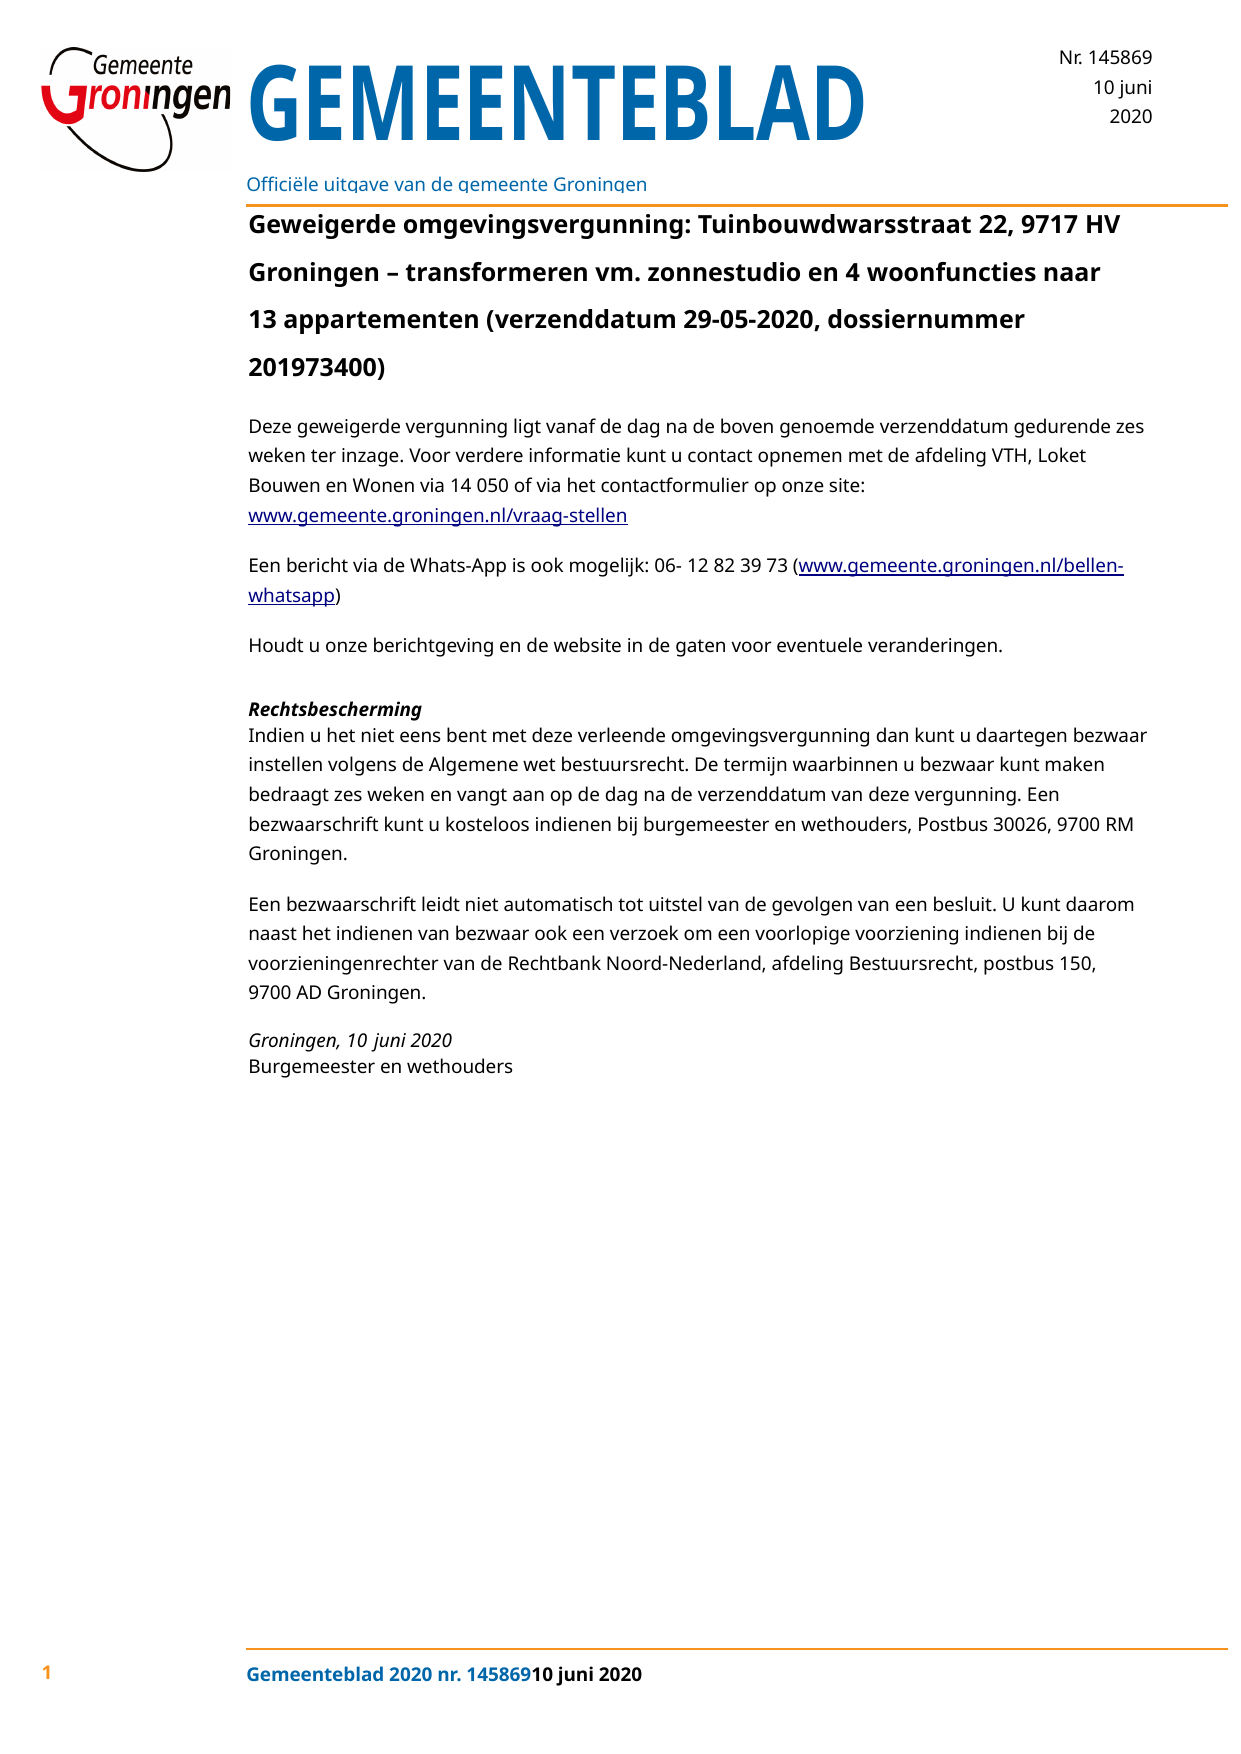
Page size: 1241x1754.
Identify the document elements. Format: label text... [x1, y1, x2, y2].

text Houdt u onze berichtgeving en de website in de gaten voor eventuele veranderingen. [248, 632, 1152, 658]
picture [41, 47, 231, 172]
text Burgemeester en wethouders [248, 1053, 1152, 1079]
text Groningen, 10 juni 2020 [248, 1027, 1152, 1053]
text Een bericht via de Whats-App is ook mogelijk: 06- 12 82 39 73 (www.gemeente.groningen.nl/bellen-whatsapp) [248, 552, 1152, 608]
text Geweigerde omgevingsvergunning: Tuinbouwdwarsstraat 22, 9717 HV Groningen – transformeren vm. zonnestudio en 4 woonfuncties naar 13 appartementen (verzenddatum 29-05-2020, dossiernummer 201973400) [248, 207, 1152, 384]
text Rechtsbescherming [248, 696, 1152, 722]
text Een bezwaarschrift leidt niet automatisch tot uitstel van de gevolgen van een besluit. U kunt daarom naast het indienen van bezwaar ook een verzoek om een voorlopige voorziening indienen bij de voorzieningenrechter van de Rechtbank Noord-Nederland, afdeling Bestuursrecht, postbus 150, 9700 AD Groningen. [248, 891, 1152, 1005]
text Deze geweigerde vergunning ligt vanaf de dag na de boven genoemde verzenddatum gedurende zes weken ter inzage. Voor verdere informatie kunt u contact opnemen met de afdeling VTH, Loket Bouwen en Wonen via 14 050 of via het contactformulier op onze site: www.gemeente.groningen.nl/vraag-stellen [248, 413, 1152, 528]
text Indien u het niet eens bent met deze verleende omgevingsvergunning dan kunt u daartegen bezwaar instellen volgens de Algemene wet bestuursrecht. De termijn waarbinnen u bezwaar kunt maken bedraagt zes weken en vangt aan op de dag na de verzenddatum van deze vergunning. Een bezwaarschrift kunt u kosteloos indienen bij burgemeester en wethouders, Postbus 30026, 9700 RM Groningen. [248, 722, 1152, 866]
